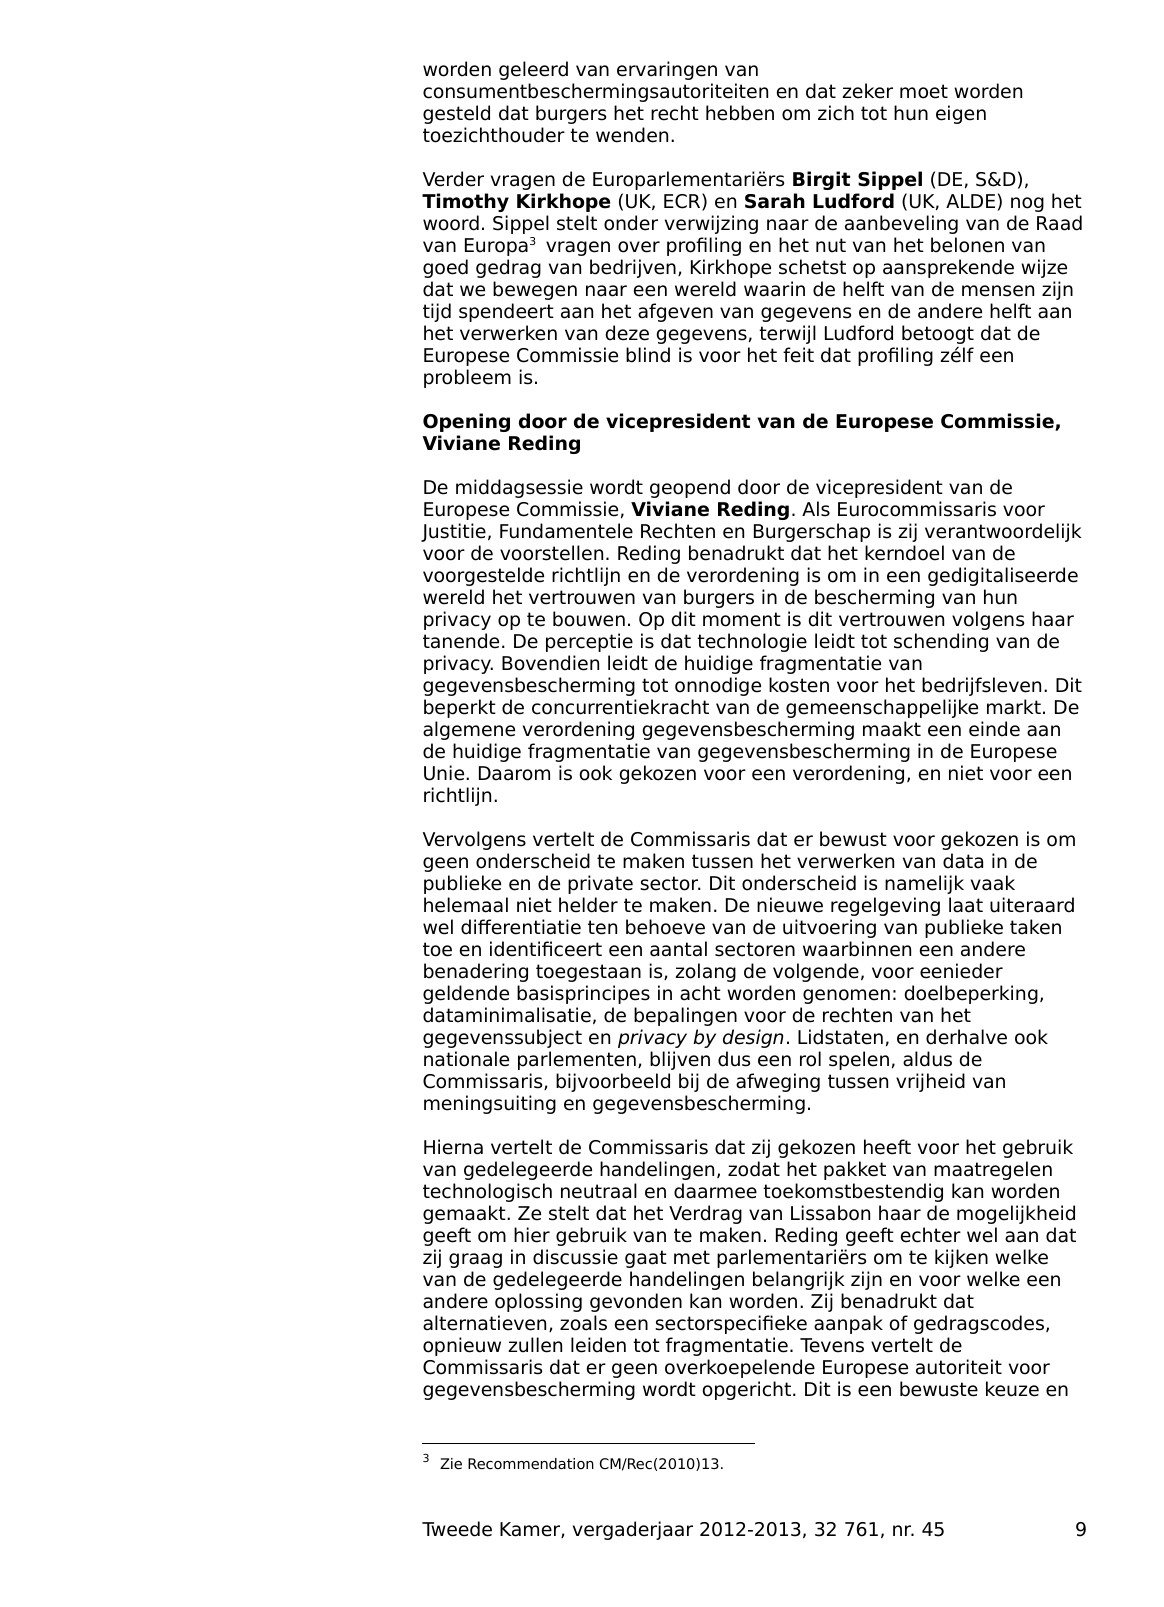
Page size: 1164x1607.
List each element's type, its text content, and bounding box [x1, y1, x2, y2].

text Vervolgens vertelt de Commissaris dat er bewust voor gekozen is om geen onderscheid te maken tussen het verwerken van data in de publieke en de private sector. Dit onderscheid is namelijk vaak helemaal niet helder te maken. De nieuwe regelgeving laat uiteraard wel differentiatie ten behoeve van de uitvoering van publieke taken toe en identificeert een aantal sectoren waarbinnen een andere benadering toegestaan is, zolang de volgende, voor eenieder geldende basisprincipes in acht worden genomen: doelbeperking, dataminimalisatie, de bepalingen voor de rechten van het gegevenssubject en privacy by design. Lidstaten, en derhalve ook nationale parlementen, blijven dus een rol spelen, aldus de Commissaris, bijvoorbeeld bij de afweging tussen vrijheid van meningsuiting en gegevensbescherming. [422, 829, 1087, 1115]
text Verder vragen de Europarlementariërs Birgit Sippel (DE, S&D), Timothy Kirkhope (UK, ECR) en Sarah Ludford (UK, ALDE) nog het woord. Sippel stelt onder verwijzing naar de aanbeveling van de Raad van Europa vragen over profiling en het nut van het belonen van goed gedrag van bedrijven, Kirkhope schetst op aansprekende wijze dat we bewegen naar een wereld waarin de helft van de mensen zijn tijd spendeert aan het afgeven van gegevens en de andere helft aan het verwerken van deze gegevens, terwijl Ludford betoogt dat de Europese Commissie blind is voor het feit dat profiling zélf een probleem is. [422, 169, 1087, 389]
text Zie Recommendation CM/Rec(2010)13. [422, 1452, 1087, 1474]
text Hierna vertelt de Commissaris dat zij gekozen heeft voor het gebruik van gedelegeerde handelingen, zodat het pakket van maatregelen technologisch neutraal en daarmee toekomstbestendig kan worden gemaakt. Ze stelt dat het Verdrag van Lissabon haar de mogelijkheid geeft om hier gebruik van te maken. Reding geeft echter wel aan dat zij graag in discussie gaat met parlementariërs om te kijken welke van de gedelegeerde handelingen belangrijk zijn en voor welke een andere oplossing gevonden kan worden. Zij benadrukt dat alternatieven, zoals een sectorspecifieke aanpak of gedragscodes, opnieuw zullen leiden tot fragmentatie. Tevens vertelt de Commissaris dat er geen overkoepelende Europese autoriteit voor gegevensbescherming wordt opgericht. Dit is een bewuste keuze en [422, 1137, 1087, 1401]
text De middagsessie wordt geopend door de vicepresident van de Europese Commissie, Viviane Reding. Als Eurocommissaris voor Justitie, Fundamentele Rechten en Burgerschap is zij verantwoordelijk voor de voorstellen. Reding benadrukt dat het kerndoel van de voorgestelde richtlijn en de verordening is om in een gedigitaliseerde wereld het vertrouwen van burgers in de bescherming van hun privacy op te bouwen. Op dit moment is dit vertrouwen volgens haar tanende. De perceptie is dat technologie leidt tot schending van de privacy. Bovendien leidt de huidige fragmentatie van gegevensbescherming tot onnodige kosten voor het bedrijfsleven. Dit beperkt de concurrentiekracht van de gemeenschappelijke markt. De algemene verordening gegevensbescherming maakt een einde aan de huidige fragmentatie van gegevensbescherming in de Europese Unie. Daarom is ook gekozen voor een verordening, en niet voor een richtlijn. [422, 477, 1087, 807]
subtitle Opening door de vicepresident van de Europese Commissie, Viviane Reding [422, 411, 1087, 455]
text worden geleerd van ervaringen van consumentbeschermingsautoriteiten en dat zeker moet worden gesteld dat burgers het recht hebben om zich tot hun eigen toezichthouder te wenden. [422, 59, 1087, 147]
